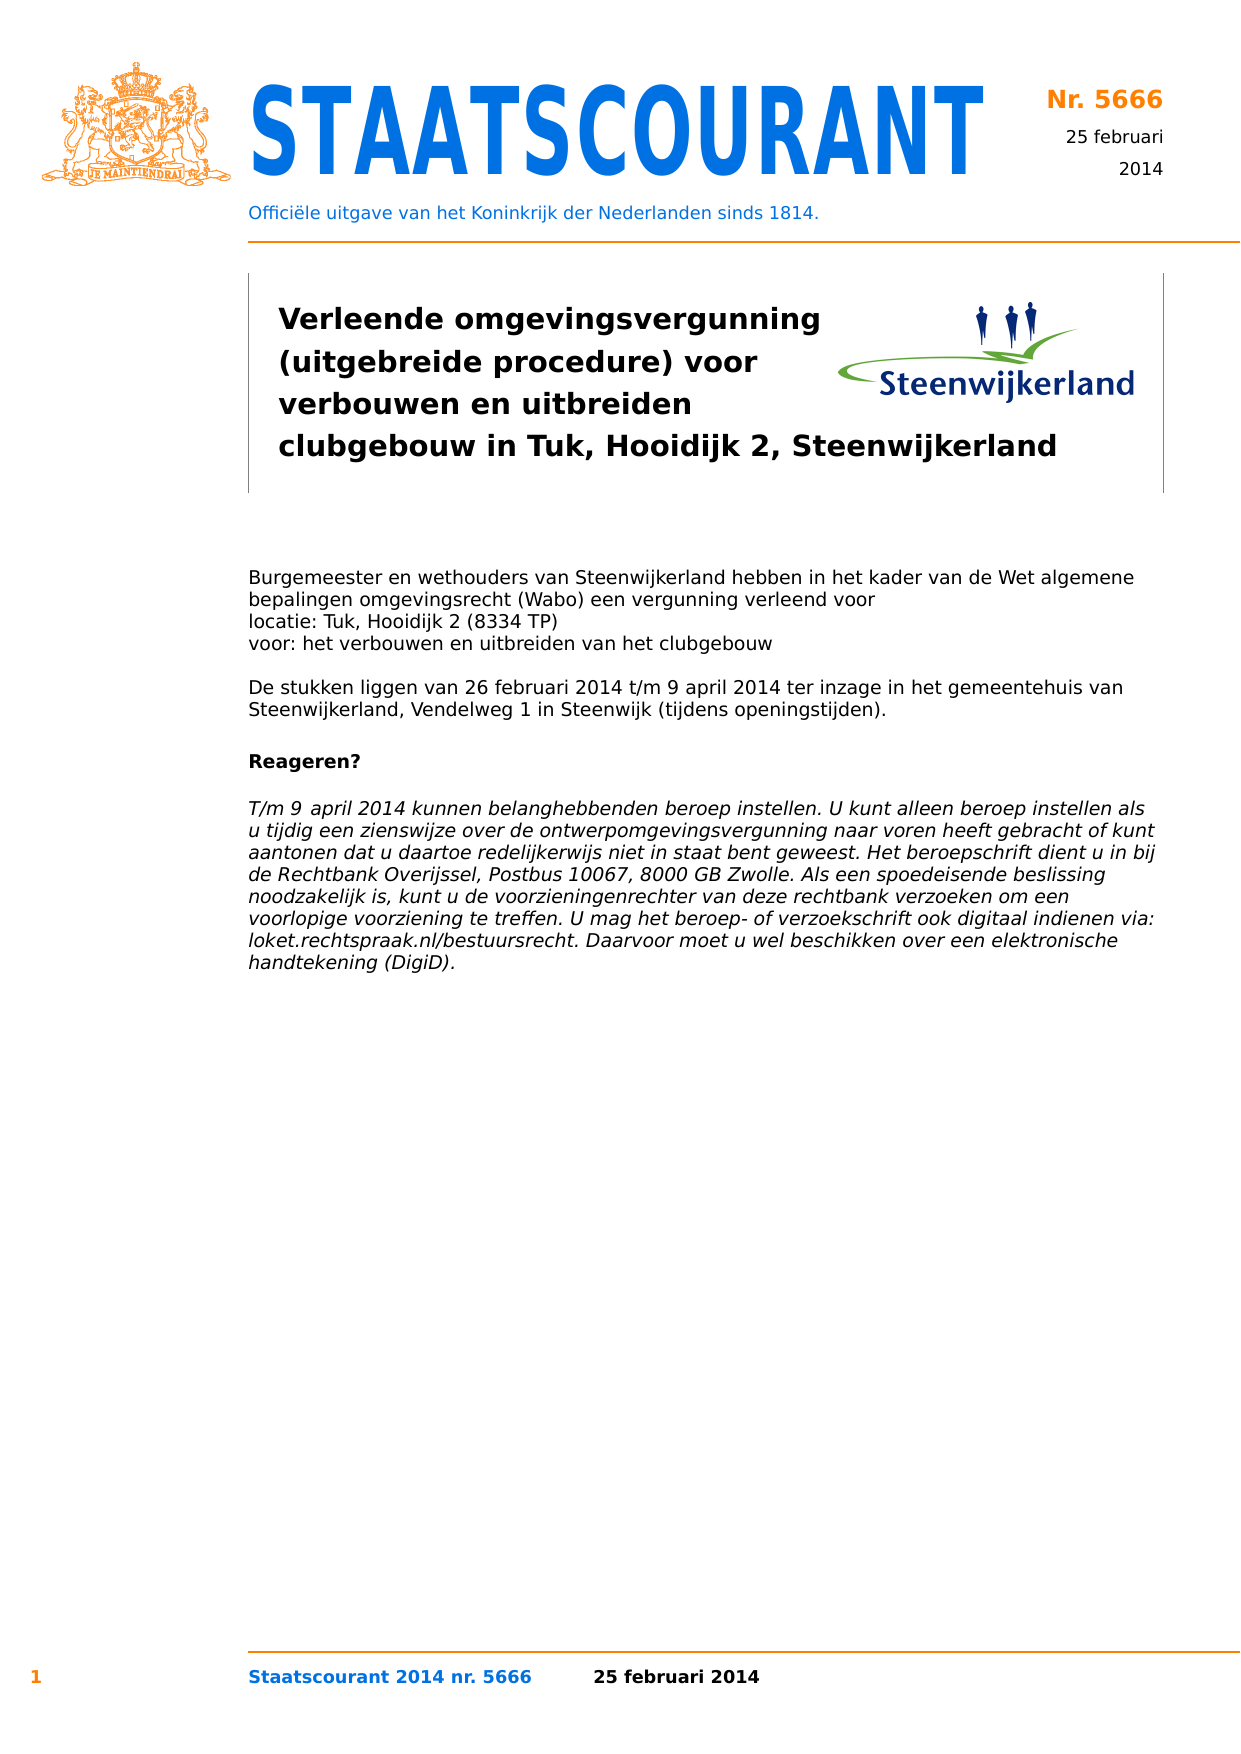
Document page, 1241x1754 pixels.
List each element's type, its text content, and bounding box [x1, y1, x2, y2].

subtitle Verleende omgevingsvergunning (uitgebreide procedure) voor verbouwen en uitbreiden clubgebouw in Tuk, Hooidijk 2, Steenwijkerland [249, 273, 1163, 493]
text De stukken liggen van 26 februari 2014 t/m 9 april 2014 ter inzage in het gemeentehuis van Steenwijkerland, Vendelweg 1 in Steenwijk (tijdens openingstijden). [248, 677, 1163, 721]
table_header Nr. 5666 [998, 62, 1240, 121]
table_cell Officiële uitgave van het Koninkrijk der Nederlanden sinds 1814. [248, 203, 1240, 241]
table_cell 2014 [998, 153, 1240, 203]
table_header [25, 62, 248, 241]
text Burgemeester en wethouders van Steenwijkerland hebben in het kader van de Wet algemene bepalingen omgevingsrecht (Wabo) een vergunning verleend voor [248, 567, 1163, 611]
picture [838, 302, 1134, 403]
text locatie: Tuk, Hooidijk 2 (8334 TP) [248, 611, 1163, 633]
table_cell 25 februari [998, 121, 1240, 153]
picture [41, 62, 231, 186]
text voor: het verbouwen en uitbreiden van het clubgebouw [248, 633, 1163, 655]
table_header STAATSCOURANT [248, 62, 998, 203]
text T/m 9 april 2014 kunnen belanghebbenden beroep instellen. U kunt alleen beroep instellen als u tijdig een zienswijze over de ontwerpomgevingsvergunning naar voren heeft gebracht of kunt aantonen dat u daartoe redelijkerwijs niet in staat bent geweest. Het beroepschrift dient u in bij de Rechtbank Overijssel, Postbus 10067, 8000 GB Zwolle. Als een spoedeisende beslissing noodzakelijk is, kunt u de voorzieningenrechter van deze rechtbank verzoeken om een voorlopige voorziening te treffen. U mag het beroep- of verzoekschrift ook digitaal indienen via: loket.rechtspraak.nl/bestuursrecht. Daarvoor moet u wel beschikken over een elektronische handtekening (DigiD). [248, 798, 1163, 974]
subtitle Reageren? [248, 751, 1163, 773]
